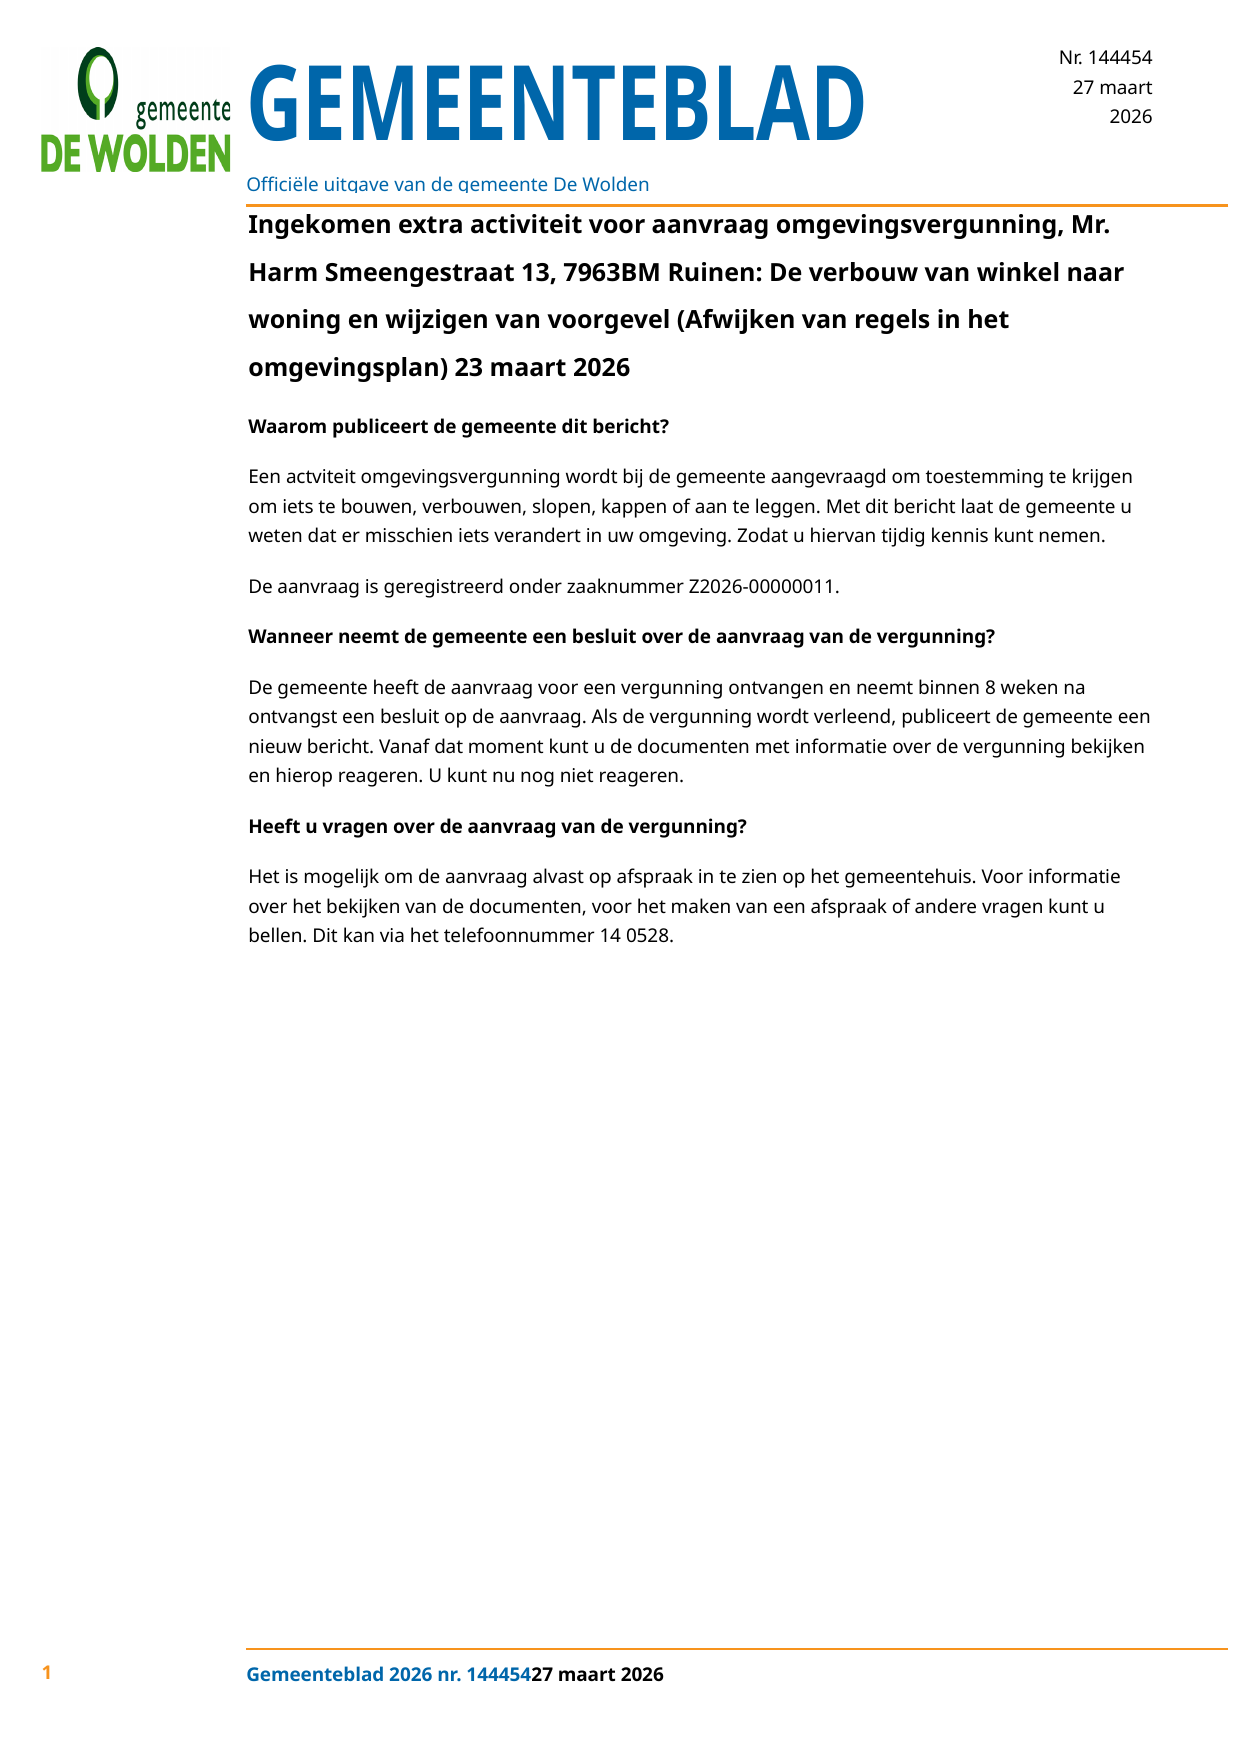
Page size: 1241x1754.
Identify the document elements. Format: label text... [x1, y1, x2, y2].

text Het is mogelijk om de aanvraag alvast op afspraak in te zien op het gemeentehuis. Voor informatie over het bekijken van de documenten, voor het maken van een afspraak of andere vragen kunt u bellen. Dit kan via het telefoonnummer 14 0528. [248, 863, 1152, 948]
text Waarom publiceert de gemeente dit bericht? [248, 413, 1152, 439]
text De aanvraag is geregistreerd onder zaaknummer Z2026-00000011. [248, 573, 1152, 599]
text De gemeente heeft de aanvraag voor een vergunning ontvangen en neemt binnen 8 weken na ontvangst een besluit op de aanvraag. Als de vergunning wordt verleend, publiceert de gemeente een nieuw bericht. Vanaf dat moment kunt u de documenten met informatie over de vergunning bekijken en hierop reageren. U kunt nu nog niet reageren. [248, 674, 1152, 788]
picture [41, 47, 231, 172]
text Heeft u vragen over de aanvraag van de vergunning? [248, 813, 1152, 839]
text Wanneer neemt de gemeente een besluit over de aanvraag van de vergunning? [248, 623, 1152, 649]
text Ingekomen extra activiteit voor aanvraag omgevingsvergunning, Mr. Harm Smeengestraat 13, 7963BM Ruinen: De verbouw van winkel naar woning en wijzigen van voorgevel (Afwijken van regels in het omgevingsplan) 23 maart 2026 [248, 207, 1152, 384]
text Een actviteit omgevingsvergunning wordt bij de gemeente aangevraagd om toestemming te krijgen om iets te bouwen, verbouwen, slopen, kappen of aan te leggen. Met dit bericht laat de gemeente u weten dat er misschien iets verandert in uw omgeving. Zodat u hiervan tijdig kennis kunt nemen. [248, 463, 1152, 548]
